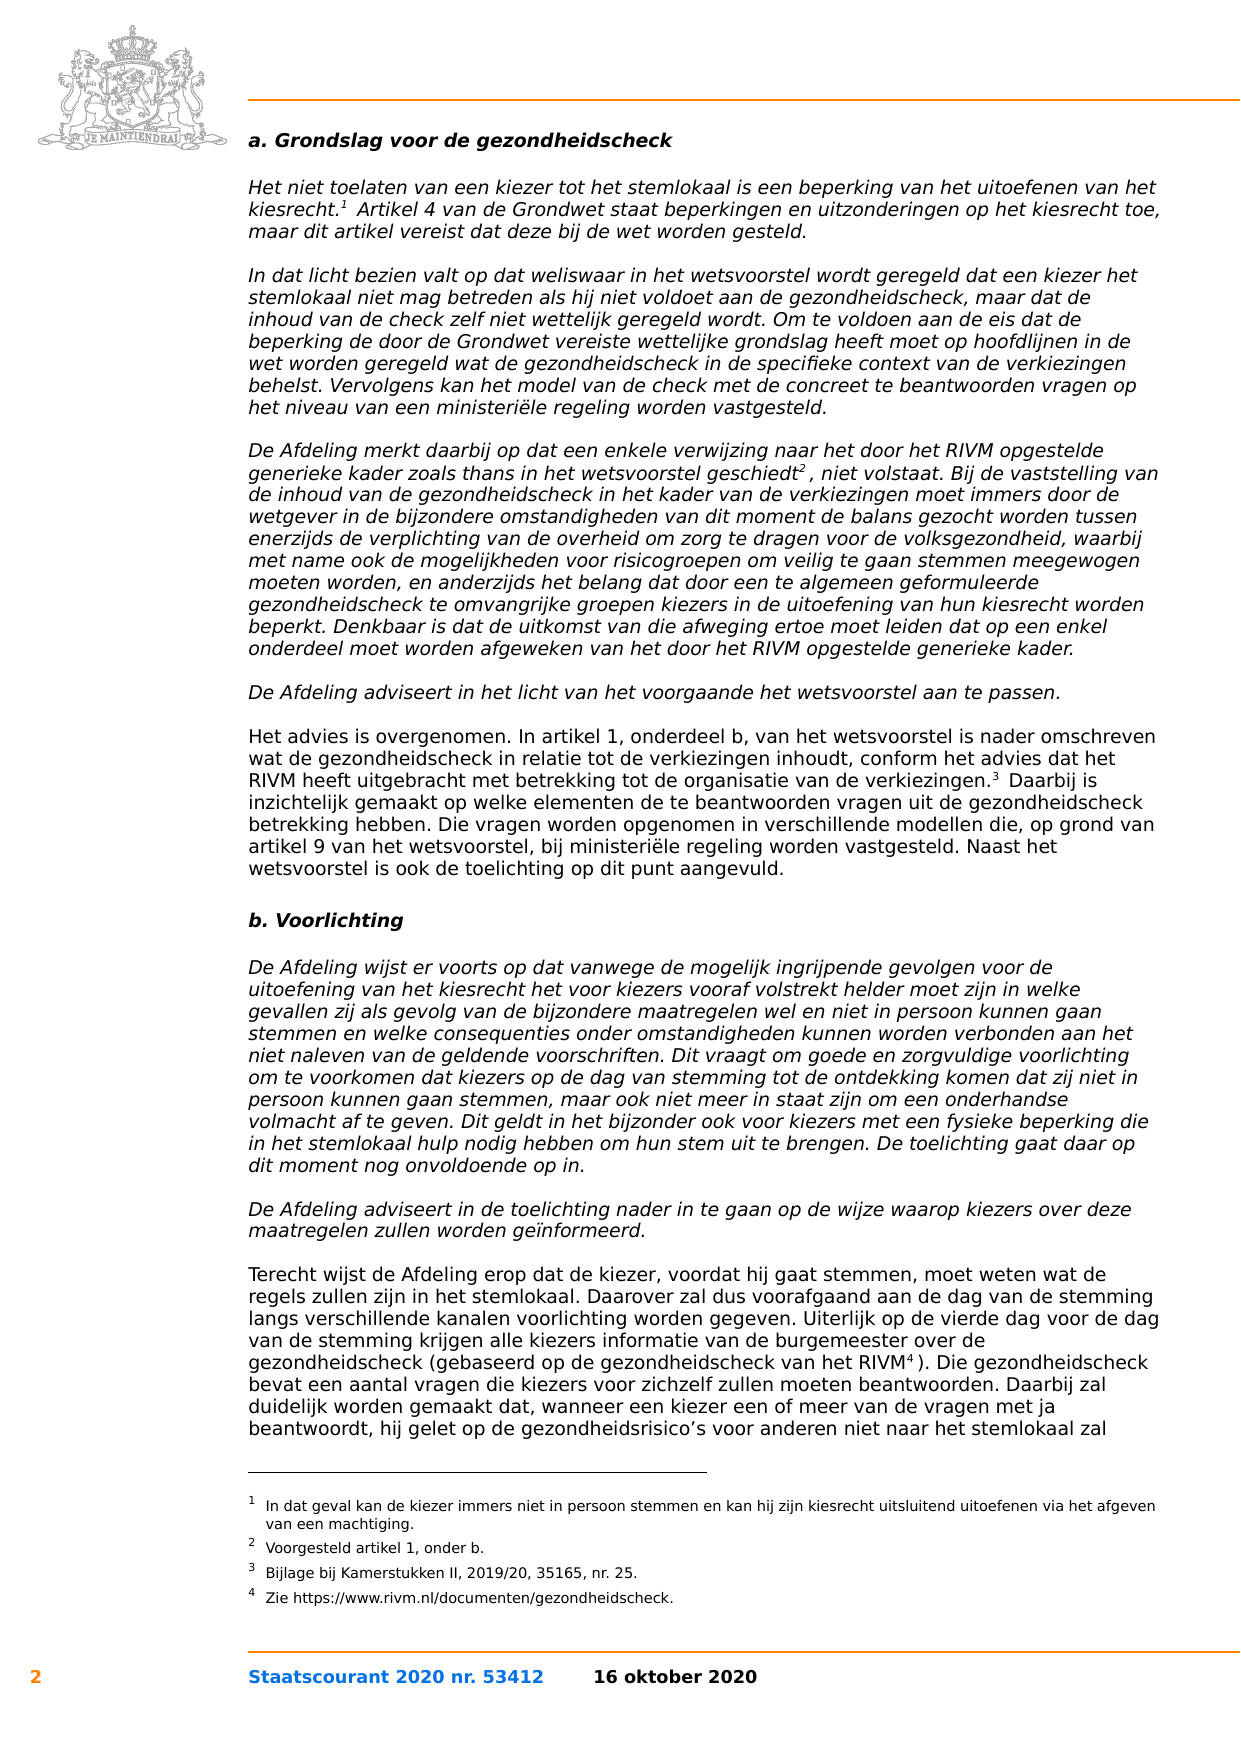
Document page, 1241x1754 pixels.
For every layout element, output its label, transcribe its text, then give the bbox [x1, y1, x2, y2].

text De Afdeling adviseert in de toelichting nader in te gaan op de wijze waarop kiezers over deze maatregelen zullen worden geïnformeerd. [248, 1198, 1163, 1242]
picture [38, 25, 227, 150]
text Het niet toelaten van een kiezer tot het stemlokaal is een beperking van het uitoefenen van het kiesrecht. Artikel 4 van de Grondwet staat beperkingen en uitzonderingen op het kiesrecht toe, maar dit artikel vereist dat deze bij de wet worden gesteld. [248, 177, 1163, 243]
subtitle a. Grondslag voor de gezondheidscheck [248, 130, 1163, 152]
text De Afdeling adviseert in het licht van het voorgaande het wetsvoorstel aan te passen. [248, 682, 1163, 704]
text Bijlage bij Kamerstukken II, 2019/20, 35165, nr. 25. [248, 1561, 1163, 1583]
text Zie https://www.rivm.nl/documenten/gezondheidscheck. [248, 1586, 1163, 1608]
subtitle b. Voorlichting [248, 910, 1163, 932]
text Het advies is overgenomen. In artikel 1, onderdeel b, van het wetsvoorstel is nader omschreven wat de gezondheidscheck in relatie tot de verkiezingen inhoudt, conform het advies dat het RIVM heeft uitgebracht met betrekking tot de organisatie van de verkiezingen. Daarbij is inzichtelijk gemaakt op welke elementen de te beantwoorden vragen uit de gezondheidscheck betrekking hebben. Die vragen worden opgenomen in verschillende modellen die, op grond van artikel 9 van het wetsvoorstel, bij ministeriële regeling worden vastgesteld. Naast het wetsvoorstel is ook de toelichting op dit punt aangevuld. [248, 726, 1163, 880]
text In dat licht bezien valt op dat weliswaar in het wetsvoorstel wordt geregeld dat een kiezer het stemlokaal niet mag betreden als hij niet voldoet aan de gezondheidscheck, maar dat de inhoud van de check zelf niet wettelijk geregeld wordt. Om te voldoen aan de eis dat de beperking de door de Grondwet vereiste wettelijke grondslag heeft moet op hoofdlijnen in de wet worden geregeld wat de gezondheidscheck in de specifieke context van de verkiezingen behelst. Vervolgens kan het model van de check met de concreet te beantwoorden vragen op het niveau van een ministeriële regeling worden vastgesteld. [248, 265, 1163, 418]
text De Afdeling wijst er voorts op dat vanwege de mogelijk ingrijpende gevolgen voor de uitoefening van het kiesrecht het voor kiezers vooraf volstrekt helder moet zijn in welke gevallen zij als gevolg van de bijzondere maatregelen wel en niet in persoon kunnen gaan stemmen en welke consequenties onder omstandigheden kunnen worden verbonden aan het niet naleven van de geldende voorschriften. Dit vraagt om goede en zorgvuldige voorlichting om te voorkomen dat kiezers op de dag van stemming tot de ontdekking komen dat zij niet in persoon kunnen gaan stemmen, maar ook niet meer in staat zijn om een onderhandse volmacht af te geven. Dit geldt in het bijzonder ook voor kiezers met een fysieke beperking die in het stemlokaal hulp nodig hebben om hun stem uit te brengen. De toelichting gaat daar op dit moment nog onvoldoende op in. [248, 957, 1163, 1177]
text De Afdeling merkt daarbij op dat een enkele verwijzing naar het door het RIVM opgestelde generieke kader zoals thans in het wetsvoorstel geschiedt, niet volstaat. Bij de vaststelling van de inhoud van de gezondheidscheck in het kader van de verkiezingen moet immers door de wetgever in de bijzondere omstandigheden van dit moment de balans gezocht worden tussen enerzijds de verplichting van de overheid om zorg te dragen voor de volksgezondheid, waarbij met name ook de mogelijkheden voor risicogroepen om veilig te gaan stemmen meegewogen moeten worden, en anderzijds het belang dat door een te algemeen geformuleerde gezondheidscheck te omvangrijke groepen kiezers in de uitoefening van hun kiesrecht worden beperkt. Denkbaar is dat de uitkomst van die afweging ertoe moet leiden dat op een enkel onderdeel moet worden afgeweken van het door het RIVM opgestelde generieke kader. [248, 440, 1163, 660]
text Terecht wijst de Afdeling erop dat de kiezer, voordat hij gaat stemmen, moet weten wat de regels zullen zijn in het stemlokaal. Daarover zal dus voorafgaand aan de dag van de stemming langs verschillende kanalen voorlichting worden gegeven. Uiterlijk op de vierde dag voor de dag van de stemming krijgen alle kiezers informatie van de burgemeester over de gezondheidscheck (gebaseerd op de gezondheidscheck van het RIVM). Die gezondheidscheck bevat een aantal vragen die kiezers voor zichzelf zullen moeten beantwoorden. Daarbij zal duidelijk worden gemaakt dat, wanneer een kiezer een of meer van de vragen met ja beantwoordt, hij gelet op de gezondheidsrisico’s voor anderen niet naar het stemlokaal zal [248, 1264, 1163, 1440]
text Voorgesteld artikel 1, onder b. [248, 1536, 1163, 1558]
text In dat geval kan de kiezer immers niet in persoon stemmen en kan hij zijn kiesrecht uitsluitend uitoefenen via het afgeven van een machtiging. [248, 1494, 1163, 1533]
